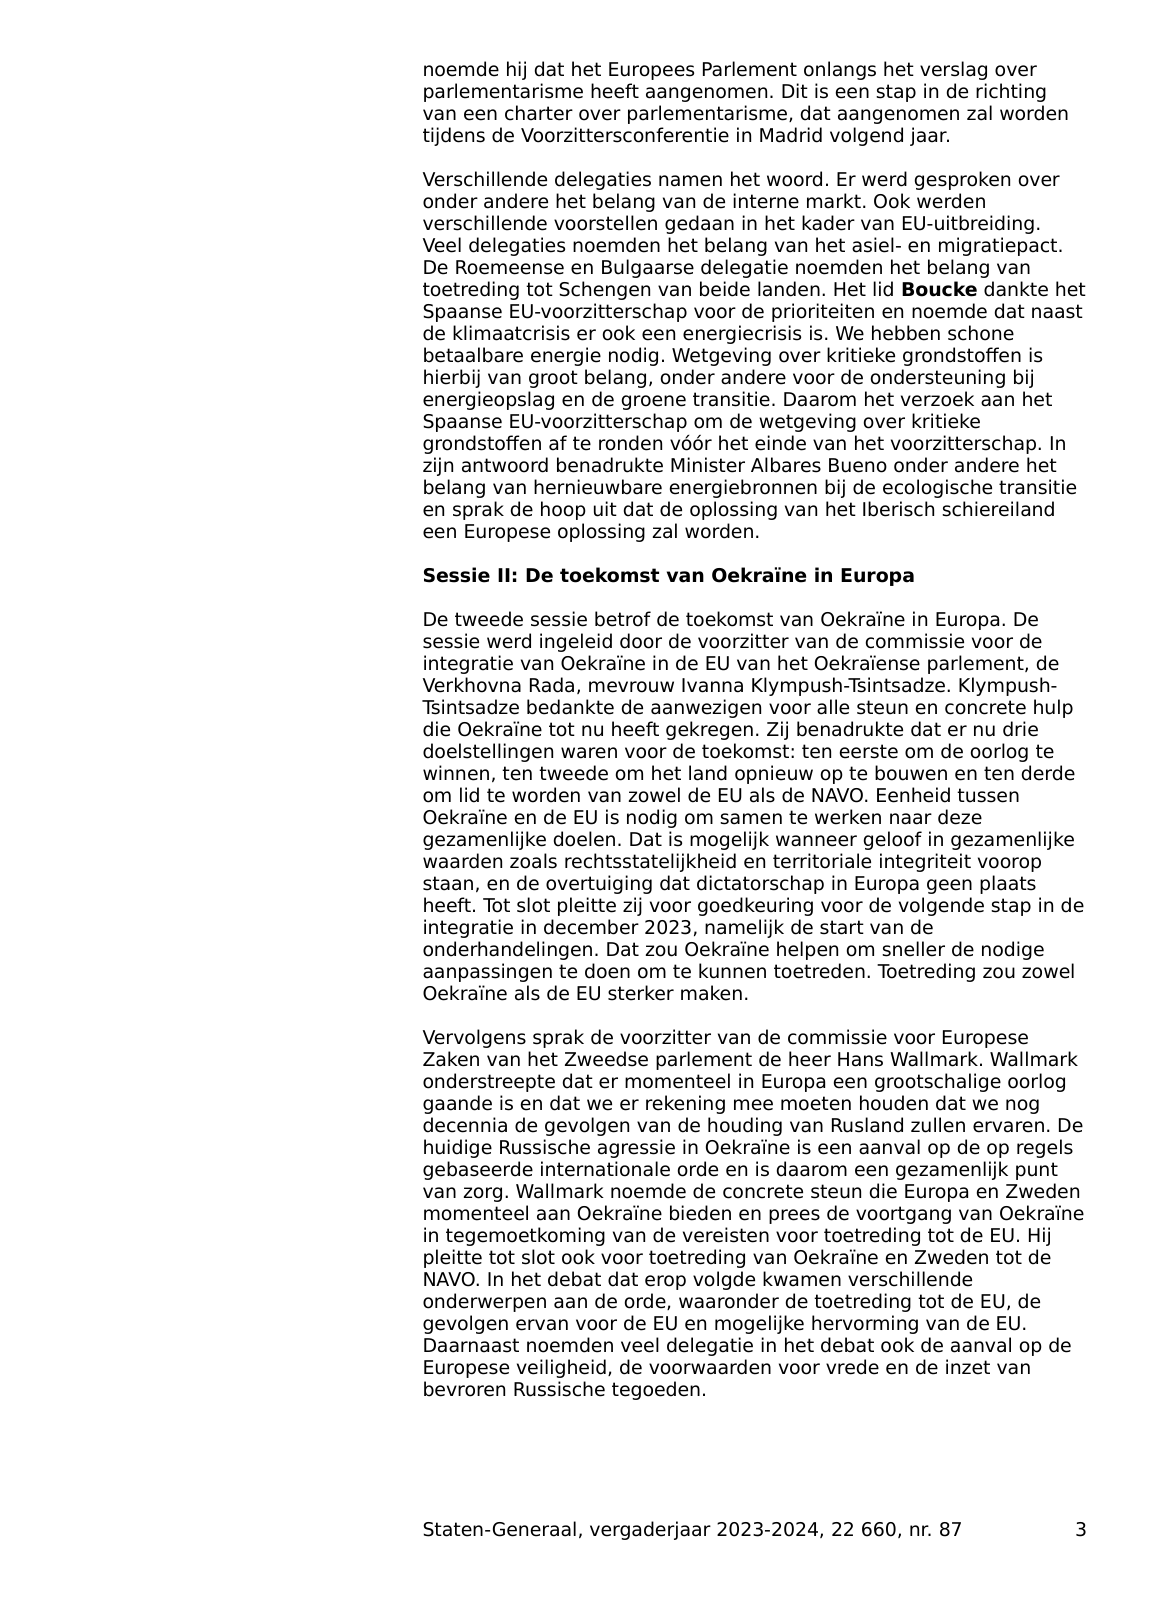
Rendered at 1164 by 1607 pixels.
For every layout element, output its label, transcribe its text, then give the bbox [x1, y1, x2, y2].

text Vervolgens sprak de voorzitter van de commissie voor Europese Zaken van het Zweedse parlement de heer Hans Wallmark. Wallmark onderstreepte dat er momenteel in Europa een grootschalige oorlog gaande is en dat we er rekening mee moeten houden dat we nog decennia de gevolgen van de houding van Rusland zullen ervaren. De huidige Russische agressie in Oekraïne is een aanval op de op regels gebaseerde internationale orde en is daarom een gezamenlijk punt van zorg. Wallmark noemde de concrete steun die Europa en Zweden momenteel aan Oekraïne bieden en prees de voortgang van Oekraïne in tegemoetkoming van de vereisten voor toetreding tot de EU. Hij pleitte tot slot ook voor toetreding van Oekraïne en Zweden tot de NAVO. In het debat dat erop volgde kwamen verschillende onderwerpen aan de orde, waaronder de toetreding tot de EU, de gevolgen ervan voor de EU en mogelijke hervorming van de EU. Daarnaast noemden veel delegatie in het debat ook de aanval op de Europese veiligheid, de voorwaarden voor vrede en de inzet van bevroren Russische tegoeden. [422, 1027, 1087, 1401]
subtitle Sessie II: De toekomst van Oekraïne in Europa [422, 565, 1087, 587]
text Verschillende delegaties namen het woord. Er werd gesproken over onder andere het belang van de interne markt. Ook werden verschillende voorstellen gedaan in het kader van EU-uitbreiding. Veel delegaties noemden het belang van het asiel- en migratiepact. De Roemeense en Bulgaarse delegatie noemden het belang van toetreding tot Schengen van beide landen. Het lid Boucke dankte het Spaanse EU-voorzitterschap voor de prioriteiten en noemde dat naast de klimaatcrisis er ook een energiecrisis is. We hebben schone betaalbare energie nodig. Wetgeving over kritieke grondstoffen is hierbij van groot belang, onder andere voor de ondersteuning bij energieopslag en de groene transitie. Daarom het verzoek aan het Spaanse EU-voorzitterschap om de wetgeving over kritieke grondstoffen af te ronden vóór het einde van het voorzitterschap. In zijn antwoord benadrukte Minister Albares Bueno onder andere het belang van hernieuwbare energiebronnen bij de ecologische transitie en sprak de hoop uit dat de oplossing van het Iberisch schiereiland een Europese oplossing zal worden. [422, 169, 1087, 543]
text De tweede sessie betrof de toekomst van Oekraïne in Europa. De sessie werd ingeleid door de voorzitter van de commissie voor de integratie van Oekraïne in de EU van het Oekraïense parlement, de Verkhovna Rada, mevrouw Ivanna Klympush-Tsintsadze. Klympush-Tsintsadze bedankte de aanwezigen voor alle steun en concrete hulp die Oekraïne tot nu heeft gekregen. Zij benadrukte dat er nu drie doelstellingen waren voor de toekomst: ten eerste om de oorlog te winnen, ten tweede om het land opnieuw op te bouwen en ten derde om lid te worden van zowel de EU als de NAVO. Eenheid tussen Oekraïne en de EU is nodig om samen te werken naar deze gezamenlijke doelen. Dat is mogelijk wanneer geloof in gezamenlijke waarden zoals rechtsstatelijkheid en territoriale integriteit voorop staan, en de overtuiging dat dictatorschap in Europa geen plaats heeft. Tot slot pleitte zij voor goedkeuring voor de volgende stap in de integratie in december 2023, namelijk de start van de onderhandelingen. Dat zou Oekraïne helpen om sneller de nodige aanpassingen te doen om te kunnen toetreden. Toetreding zou zowel Oekraïne als de EU sterker maken. [422, 609, 1087, 1005]
text noemde hij dat het Europees Parlement onlangs het verslag over parlementarisme heeft aangenomen. Dit is een stap in de richting van een charter over parlementarisme, dat aangenomen zal worden tijdens de Voorzittersconferentie in Madrid volgend jaar. [422, 59, 1087, 147]
